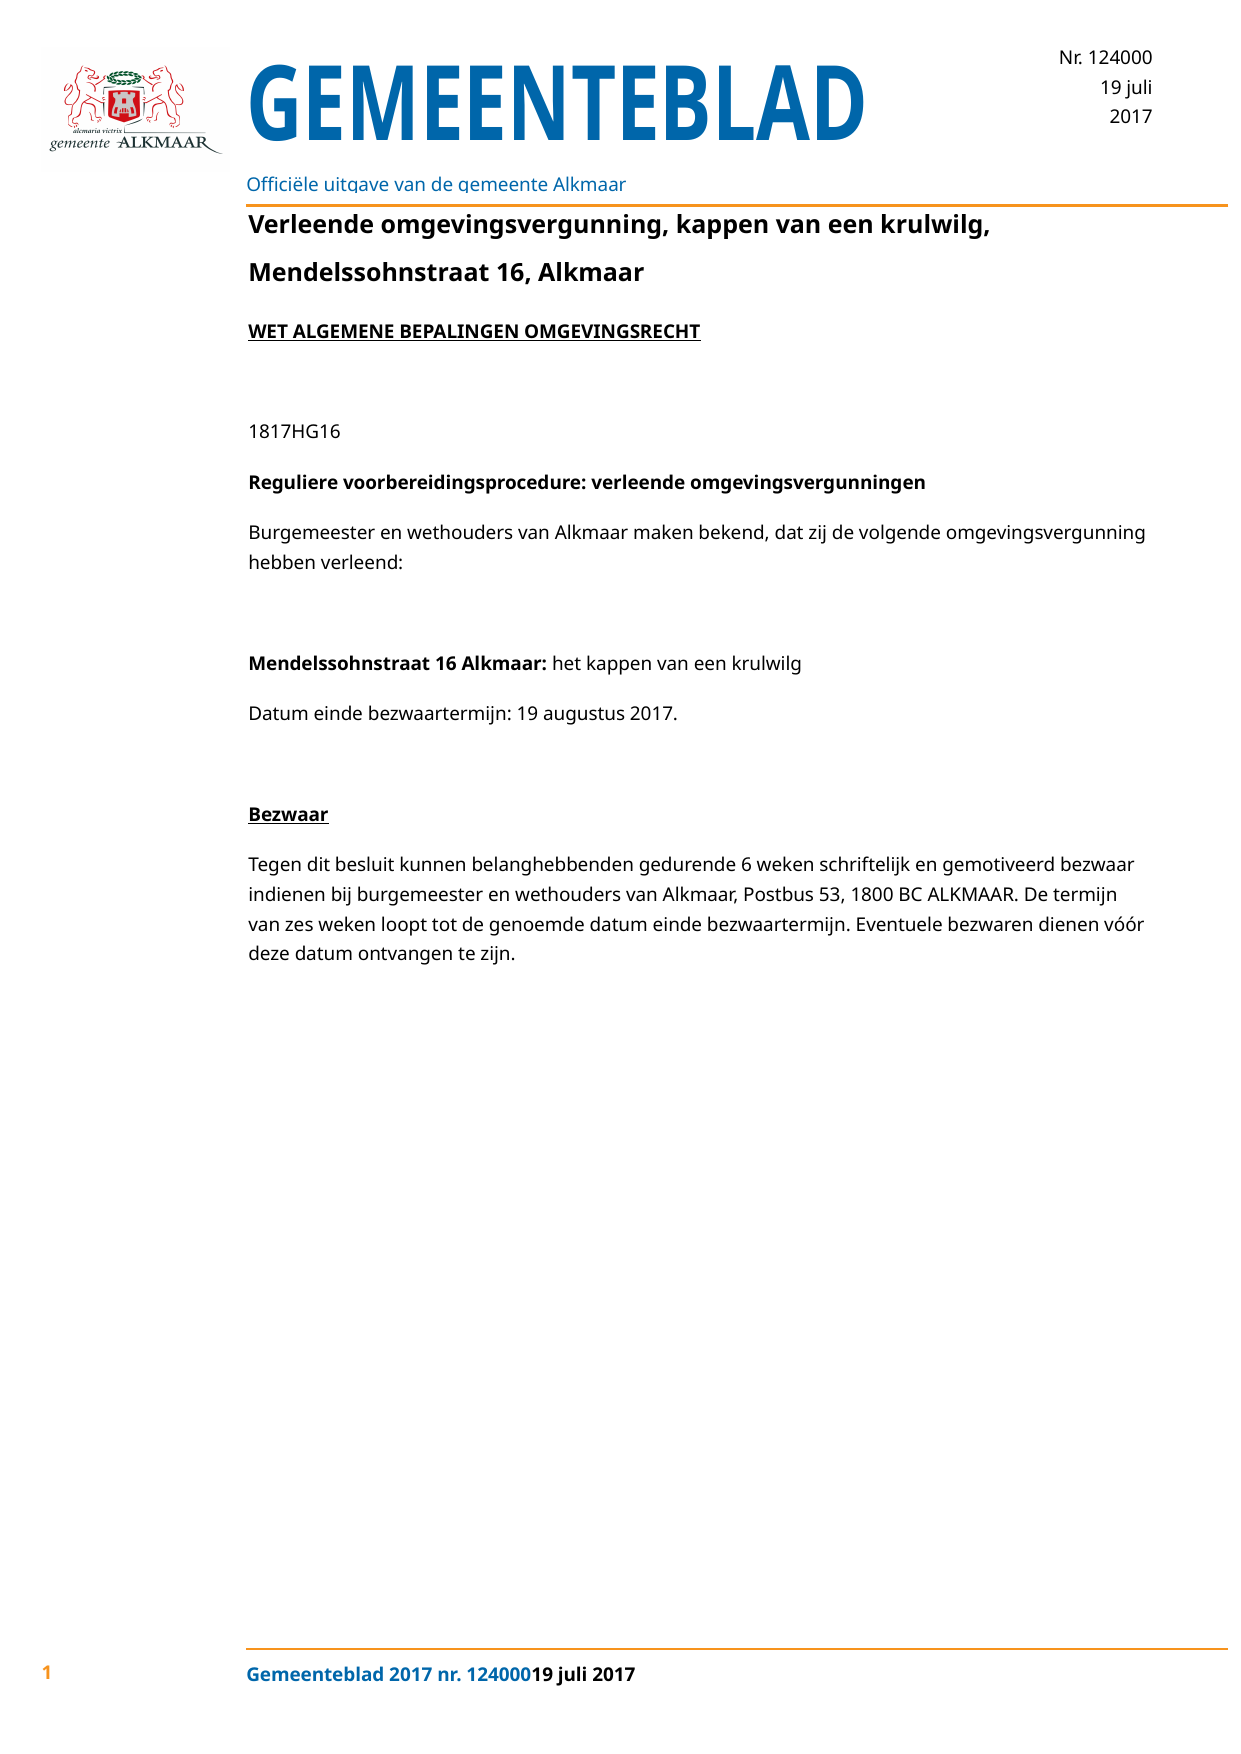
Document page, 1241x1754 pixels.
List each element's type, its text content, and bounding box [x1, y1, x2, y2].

picture [41, 47, 231, 172]
text Reguliere voorbereidingsprocedure: verleende omgevingsvergunningen [248, 469, 1152, 495]
text WET ALGEMENE BEPALINGEN OMGEVINGSRECHT [248, 318, 1152, 344]
text Verleende omgevingsvergunning, kappen van een krulwilg, Mendelssohnstraat 16, Alkmaar [248, 207, 1152, 288]
text Burgemeester en wethouders van Alkmaar maken bekend, dat zij de volgende omgevingsvergunning hebben verleend: [248, 519, 1152, 575]
text Tegen dit besluit kunnen belanghebbenden gedurende 6 weken schriftelijk en gemotiveerd bezwaar indienen bij burgemeester en wethouders van Alkmaar, Postbus 53, 1800 BC ALKMAAR. De termijn van zes weken loopt tot de genoemde datum einde bezwaartermijn. Eventuele bezwaren dienen vóór deze datum ontvangen te zijn. [248, 852, 1152, 966]
text Bezwaar [248, 801, 1152, 827]
text Datum einde bezwaartermijn: 19 augustus 2017. [248, 700, 1152, 726]
text 1817HG16 [248, 419, 1152, 444]
text Mendelssohnstraat 16 Alkmaar: het kappen van een krulwilg [248, 650, 1152, 676]
